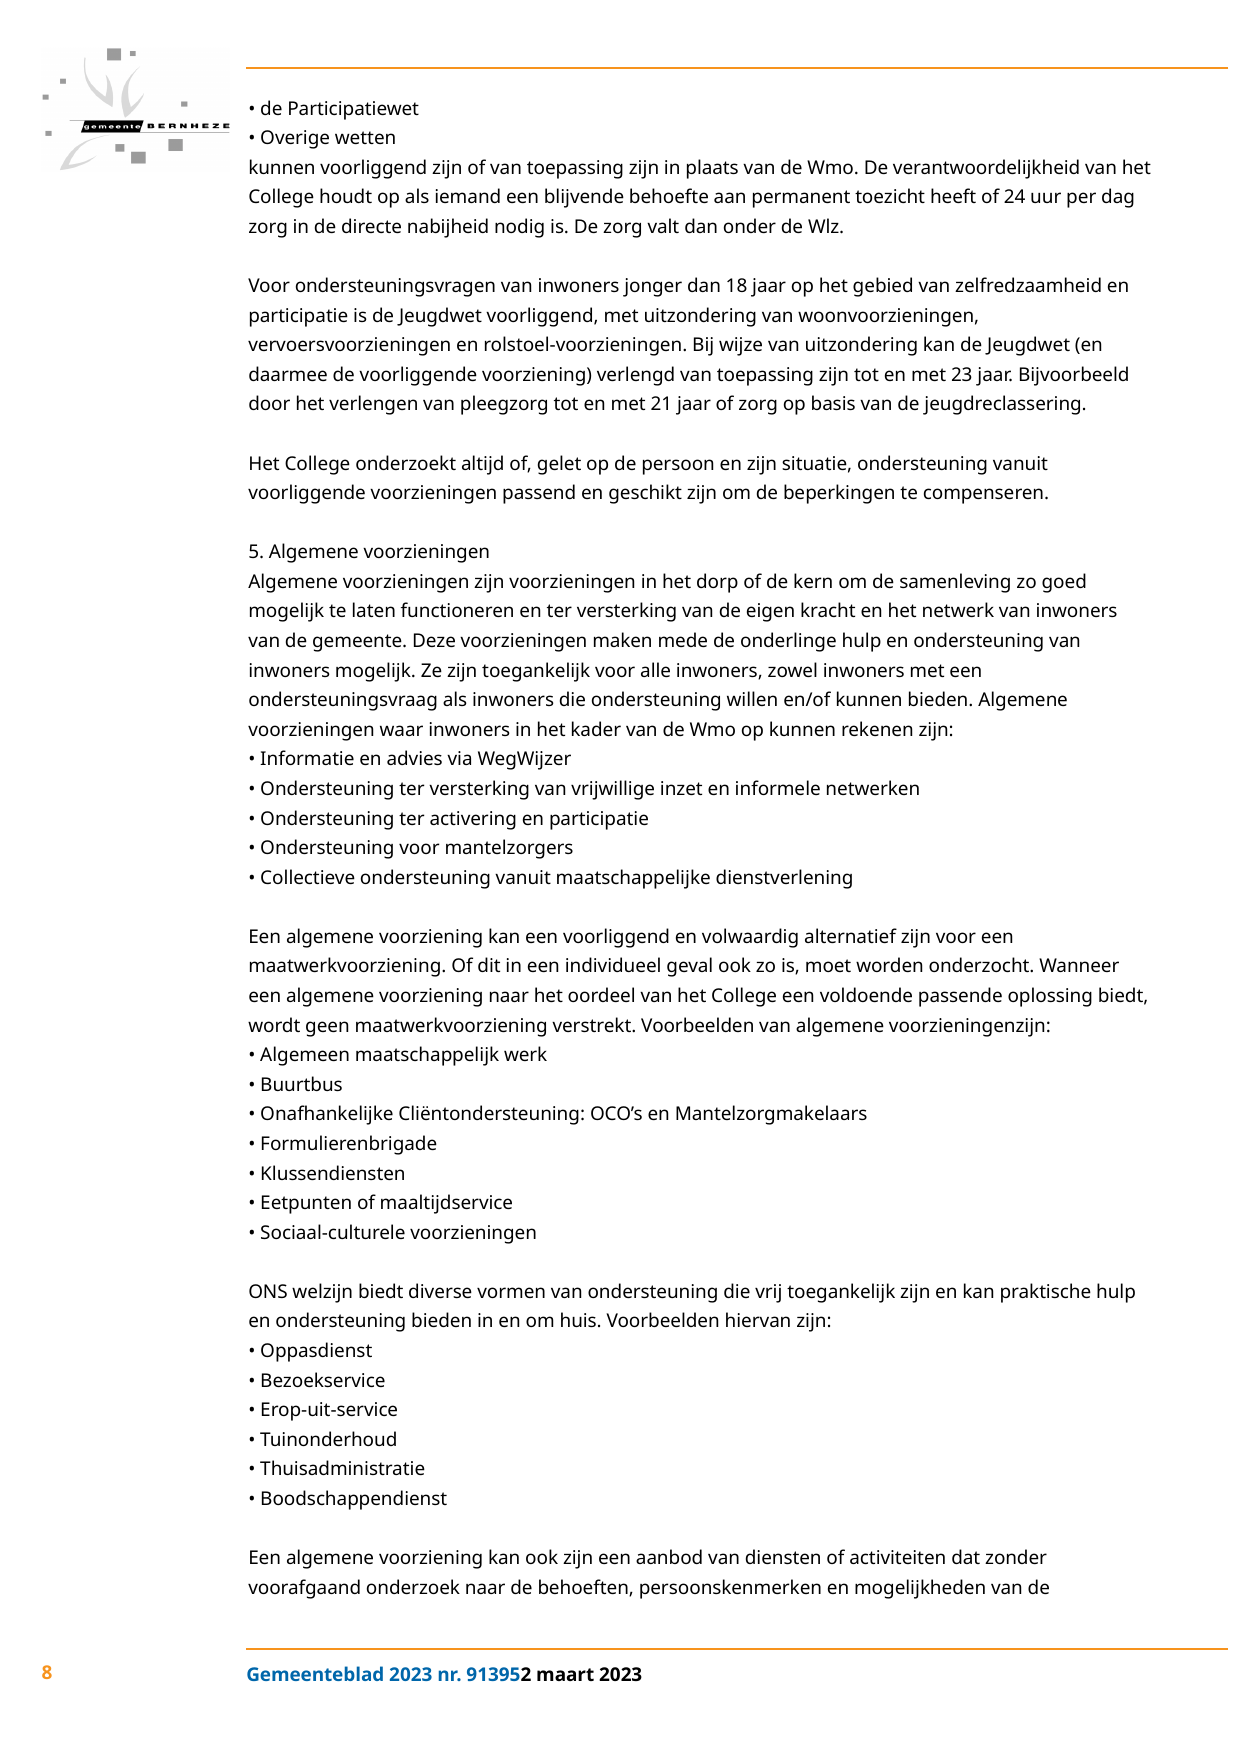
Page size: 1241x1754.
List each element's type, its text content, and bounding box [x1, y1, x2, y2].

text • Ondersteuning voor mantelzorgers [248, 834, 1152, 860]
text • Collectieve ondersteuning vanuit maatschappelijke dienstverlening [248, 864, 1152, 890]
text • Thuisadministratie [248, 1456, 1152, 1481]
picture [41, 47, 231, 172]
text ONS welzijn biedt diverse vormen van ondersteuning die vrij toegankelijk zijn en kan praktische hulp en ondersteuning bieden in en om huis. Voorbeelden hiervan zijn: [248, 1278, 1152, 1333]
text • Overige wetten [248, 124, 1152, 150]
text • Formulierenbrigade [248, 1130, 1152, 1156]
text • Erop-uit-service [248, 1396, 1152, 1422]
text • Buurtbus [248, 1071, 1152, 1097]
text • Klussendiensten [248, 1160, 1152, 1186]
text • Ondersteuning ter activering en participatie [248, 805, 1152, 831]
text • Eetpunten of maaltijdservice [248, 1189, 1152, 1215]
text Het College onderzoekt altijd of, gelet op de persoon en zijn situatie, ondersteuning vanuit voorliggende voorzieningen passend en geschikt zijn om de beperkingen te compenseren. [248, 450, 1152, 505]
text Een algemene voorziening kan ook zijn een aanbod van diensten of activiteiten dat zonder voorafgaand onderzoek naar de behoeften, persoonskenmerken en mogelijkheden van de [248, 1544, 1152, 1600]
text Algemene voorzieningen zijn voorzieningen in het dorp of de kern om de samenleving zo goed mogelijk te laten functioneren en ter versterking van de eigen kracht en het netwerk van inwoners van de gemeente. Deze voorzieningen maken mede de onderlinge hulp en ondersteuning van inwoners mogelijk. Ze zijn toegankelijk voor alle inwoners, zowel inwoners met een ondersteuningsvraag als inwoners die ondersteuning willen en/of kunnen bieden. Algemene voorzieningen waar inwoners in het kader van de Wmo op kunnen rekenen zijn: [248, 568, 1152, 742]
text • Sociaal-culturele voorzieningen [248, 1219, 1152, 1245]
text • Ondersteuning ter versterking van vrijwillige inzet en informele netwerken [248, 775, 1152, 801]
text • Boodschappendienst [248, 1485, 1152, 1511]
text • Onafhankelijke Cliëntondersteuning: OCO’s en Mantelzorgmakelaars [248, 1101, 1152, 1126]
text Een algemene voorziening kan een voorliggend en volwaardig alternatief zijn voor een maatwerkvoorziening. Of dit in een individueel geval ook zo is, moet worden onderzocht. Wanneer een algemene voorziening naar het oordeel van het College een voldoende passende oplossing biedt, wordt geen maatwerkvoorziening verstrekt. Voorbeelden van algemene voorzieningenzijn: [248, 923, 1152, 1038]
text • Algemeen maatschappelijk werk [248, 1041, 1152, 1067]
text • Informatie en advies via WegWijzer [248, 746, 1152, 771]
text • de Participatiewet [248, 95, 1152, 121]
text • Oppasdienst [248, 1337, 1152, 1363]
text Voor ondersteuningsvragen van inwoners jonger dan 18 jaar op het gebied van zelfredzaamheid en participatie is de Jeugdwet voorliggend, met uitzondering van woonvoorzieningen, vervoersvoorzieningen en rolstoel-voorzieningen. Bij wijze van uitzondering kan de Jeugdwet (en daarmee de voorliggende voorziening) verlengd van toepassing zijn tot en met 23 jaar. Bijvoorbeeld door het verlengen van pleegzorg tot en met 21 jaar of zorg op basis van de jeugdreclassering. [248, 272, 1152, 416]
text 5. Algemene voorzieningen [248, 538, 1152, 564]
text kunnen voorliggend zijn of van toepassing zijn in plaats van de Wmo. De verantwoordelijkheid van het College houdt op als iemand een blijvende behoefte aan permanent toezicht heeft of 24 uur per dag zorg in de directe nabijheid nodig is. De zorg valt dan onder de Wlz. [248, 154, 1152, 239]
text • Tuinonderhoud [248, 1426, 1152, 1452]
text • Bezoekservice [248, 1367, 1152, 1393]
